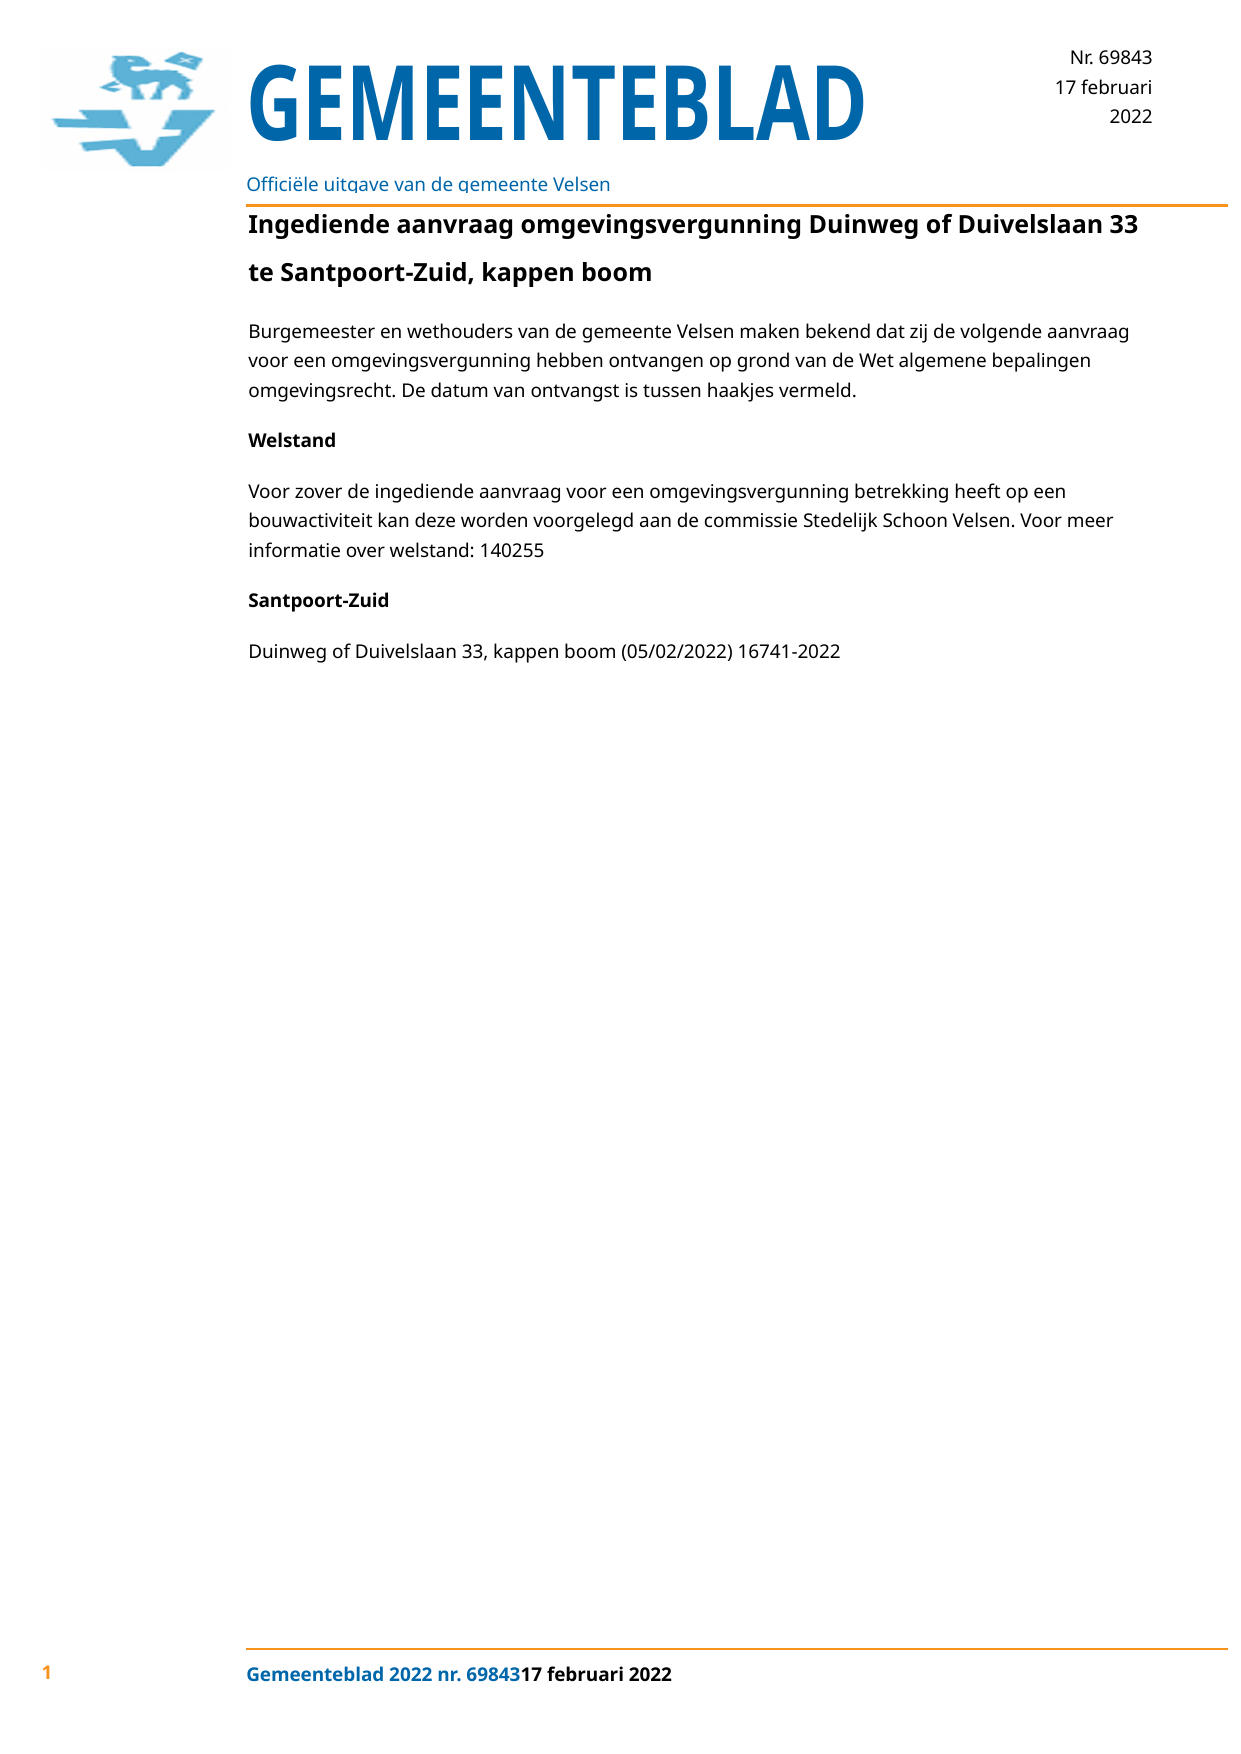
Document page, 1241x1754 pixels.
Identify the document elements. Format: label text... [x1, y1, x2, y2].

text Welstand [248, 427, 1152, 453]
picture [41, 47, 231, 172]
text Santpoort-Zuid [248, 587, 1152, 613]
text Duinweg of Duivelslaan 33, kappen boom (05/02/2022) 16741-2022 [248, 638, 1152, 664]
text Voor zover de ingediende aanvraag voor een omgevingsvergunning betrekking heeft op een bouwactiviteit kan deze worden voorgelegd aan de commissie Stedelijk Schoon Velsen. Voor meer informatie over welstand: 140255 [248, 478, 1152, 563]
text Burgemeester en wethouders van de gemeente Velsen maken bekend dat zij de volgende aanvraag voor een omgevingsvergunning hebben ontvangen op grond van de Wet algemene bepalingen omgevingsrecht. De datum van ontvangst is tussen haakjes vermeld. [248, 318, 1152, 403]
text Ingediende aanvraag omgevingsvergunning Duinweg of Duivelslaan 33 te Santpoort-Zuid, kappen boom [248, 207, 1152, 288]
